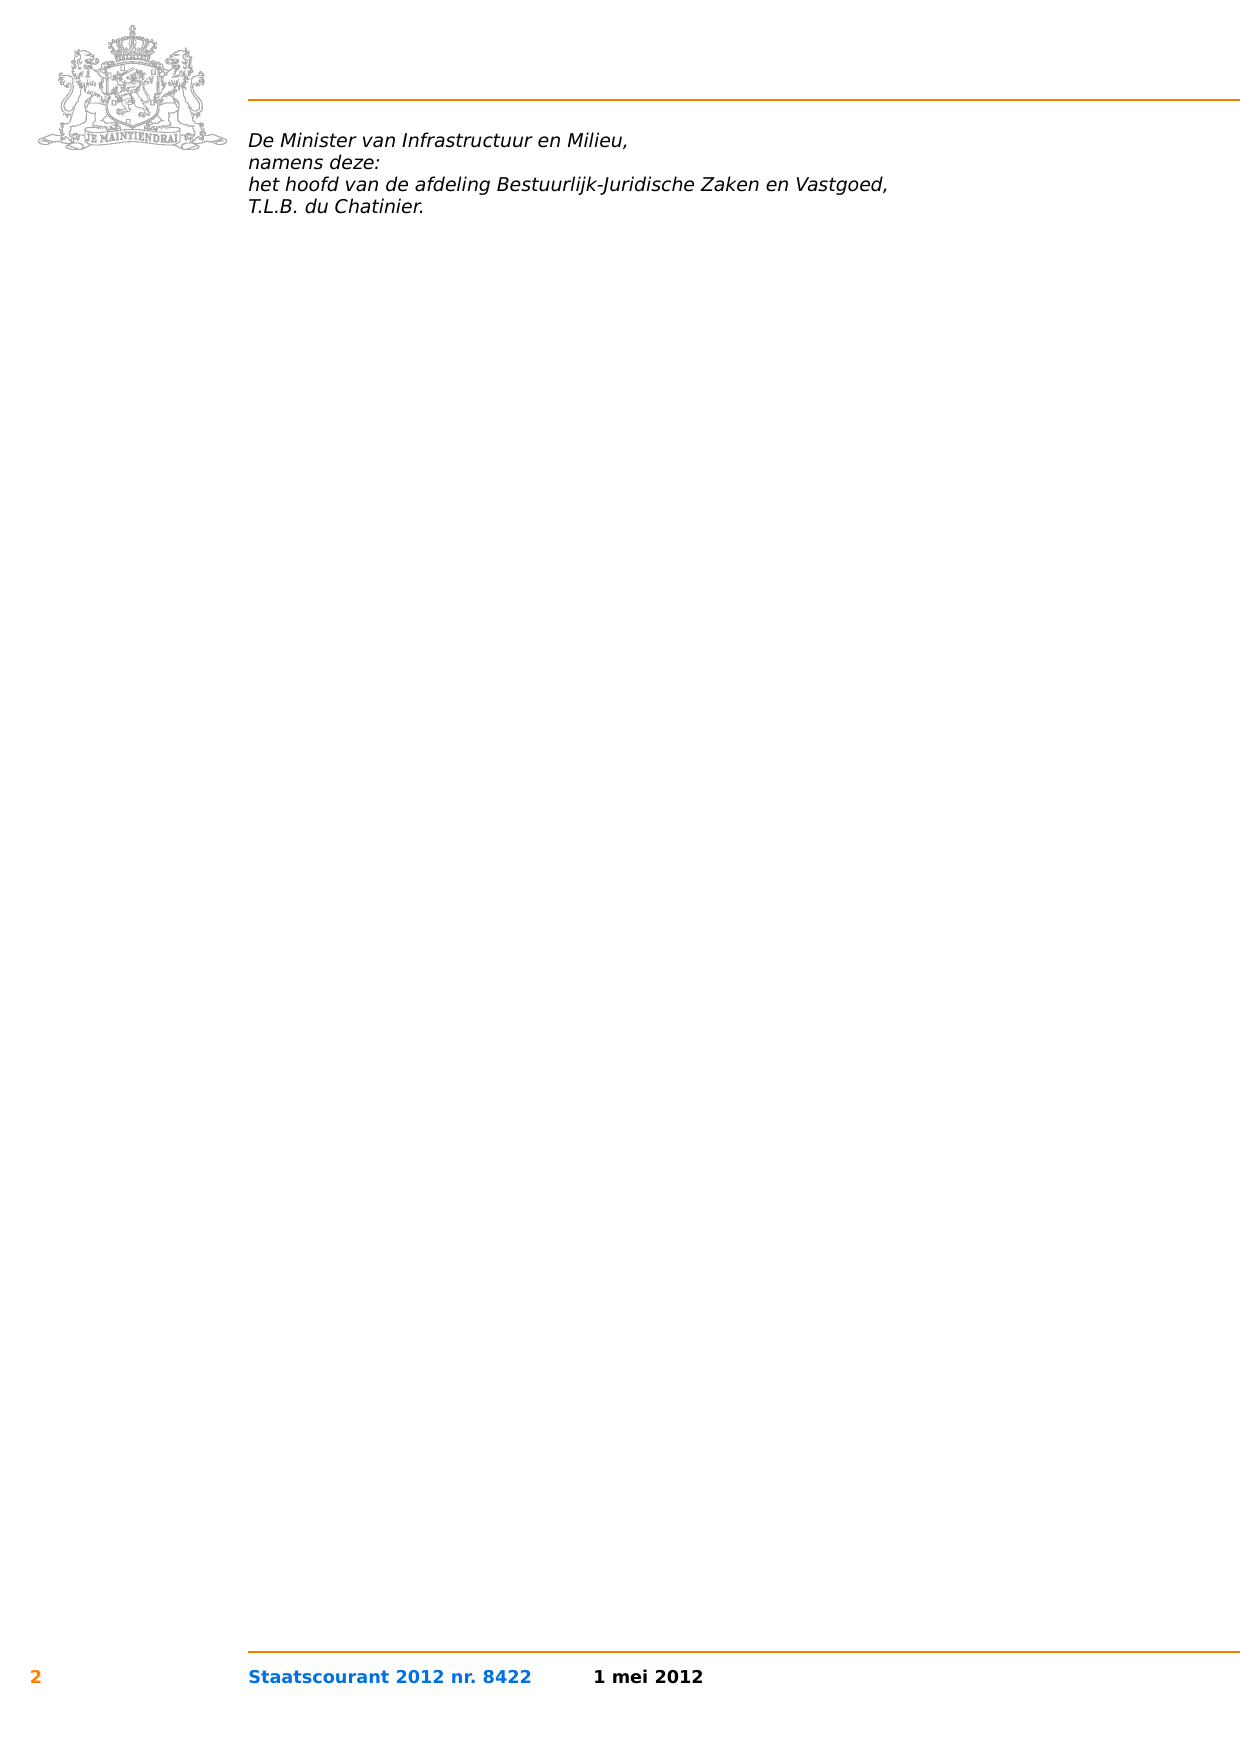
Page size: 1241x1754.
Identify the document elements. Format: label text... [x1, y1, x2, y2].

text De Minister van Infrastructuur en Milieu, namens deze: het hoofd van de afdeling Bestuurlijk-Juridische Zaken en Vastgoed, T.L.B. du Chatinier. [248, 130, 1163, 218]
picture [38, 25, 227, 150]
